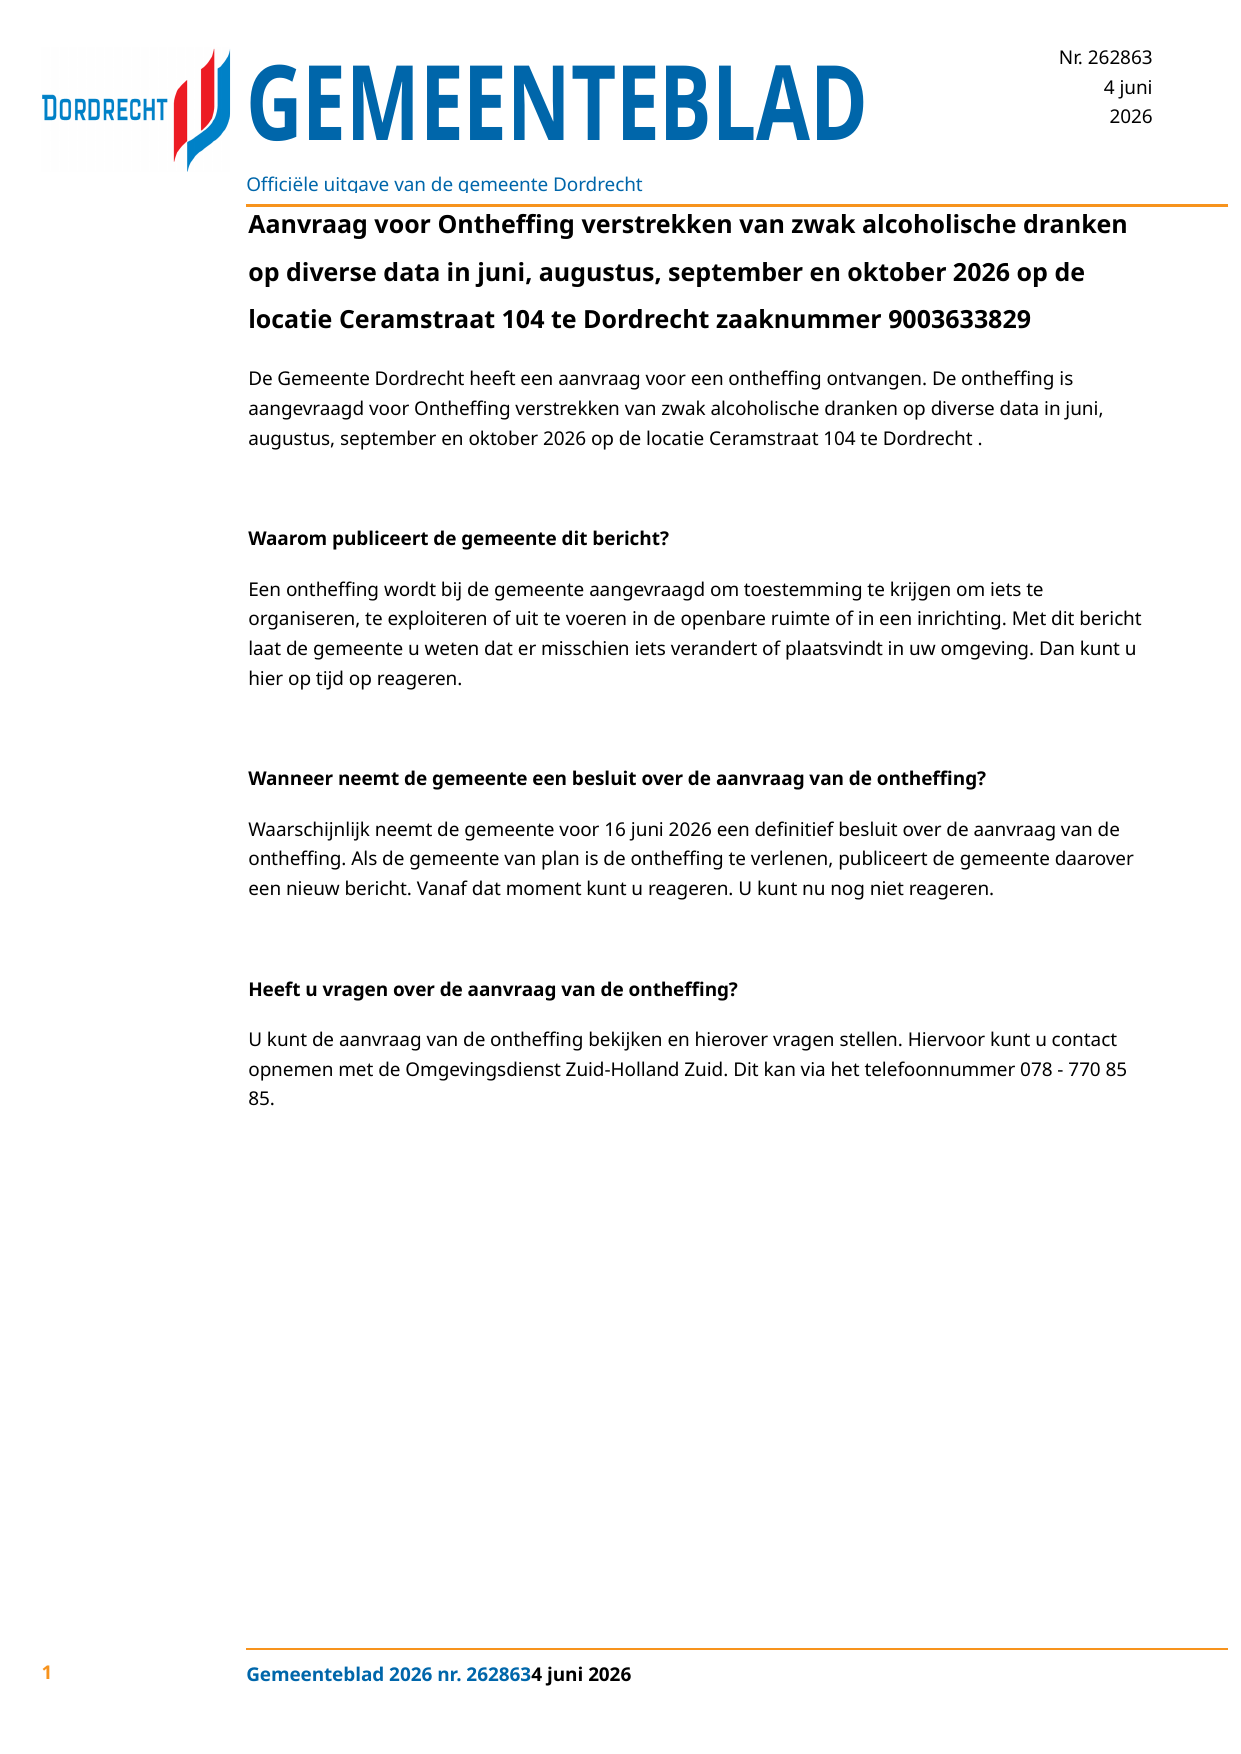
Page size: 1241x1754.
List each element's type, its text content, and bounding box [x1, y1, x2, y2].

text Waarschijnlijk neemt de gemeente voor 16 juni 2026 een definitief besluit over de aanvraag van de ontheffing. Als de gemeente van plan is de ontheffing te verlenen, publiceert de gemeente daarover een nieuw bericht. Vanaf dat moment kunt u reageren. U kunt nu nog niet reageren. [248, 816, 1152, 901]
text Waarom publiceert de gemeente dit bericht? [248, 526, 1152, 551]
text Een ontheffing wordt bij de gemeente aangevraagd om toestemming te krijgen om iets te organiseren, te exploiteren of uit te voeren in de openbare ruimte of in een inrichting. Met dit bericht laat de gemeente u weten dat er misschien iets verandert of plaatsvindt in uw omgeving. Dan kunt u hier op tijd op reageren. [248, 576, 1152, 690]
text Heeft u vragen over de aanvraag van de ontheffing? [248, 976, 1152, 1002]
picture [41, 47, 231, 172]
text U kunt de aanvraag van de ontheffing bekijken en hierover vragen stellen. Hiervoor kunt u contact opnemen met de Omgevingsdienst Zuid-Holland Zuid. Dit kan via het telefoonnummer 078 - 770 85 85. [248, 1026, 1152, 1111]
text De Gemeente Dordrecht heeft een aanvraag voor een ontheffing ontvangen. De ontheffing is aangevraagd voor Ontheffing verstrekken van zwak alcoholische dranken op diverse data in juni, augustus, september en oktober 2026 op de locatie Ceramstraat 104 te Dordrecht . [248, 366, 1152, 450]
text Wanneer neemt de gemeente een besluit over de aanvraag van de ontheffing? [248, 766, 1152, 791]
text Aanvraag voor Ontheffing verstrekken van zwak alcoholische dranken op diverse data in juni, augustus, september en oktober 2026 op de locatie Ceramstraat 104 te Dordrecht zaaknummer 9003633829 [248, 207, 1152, 336]
